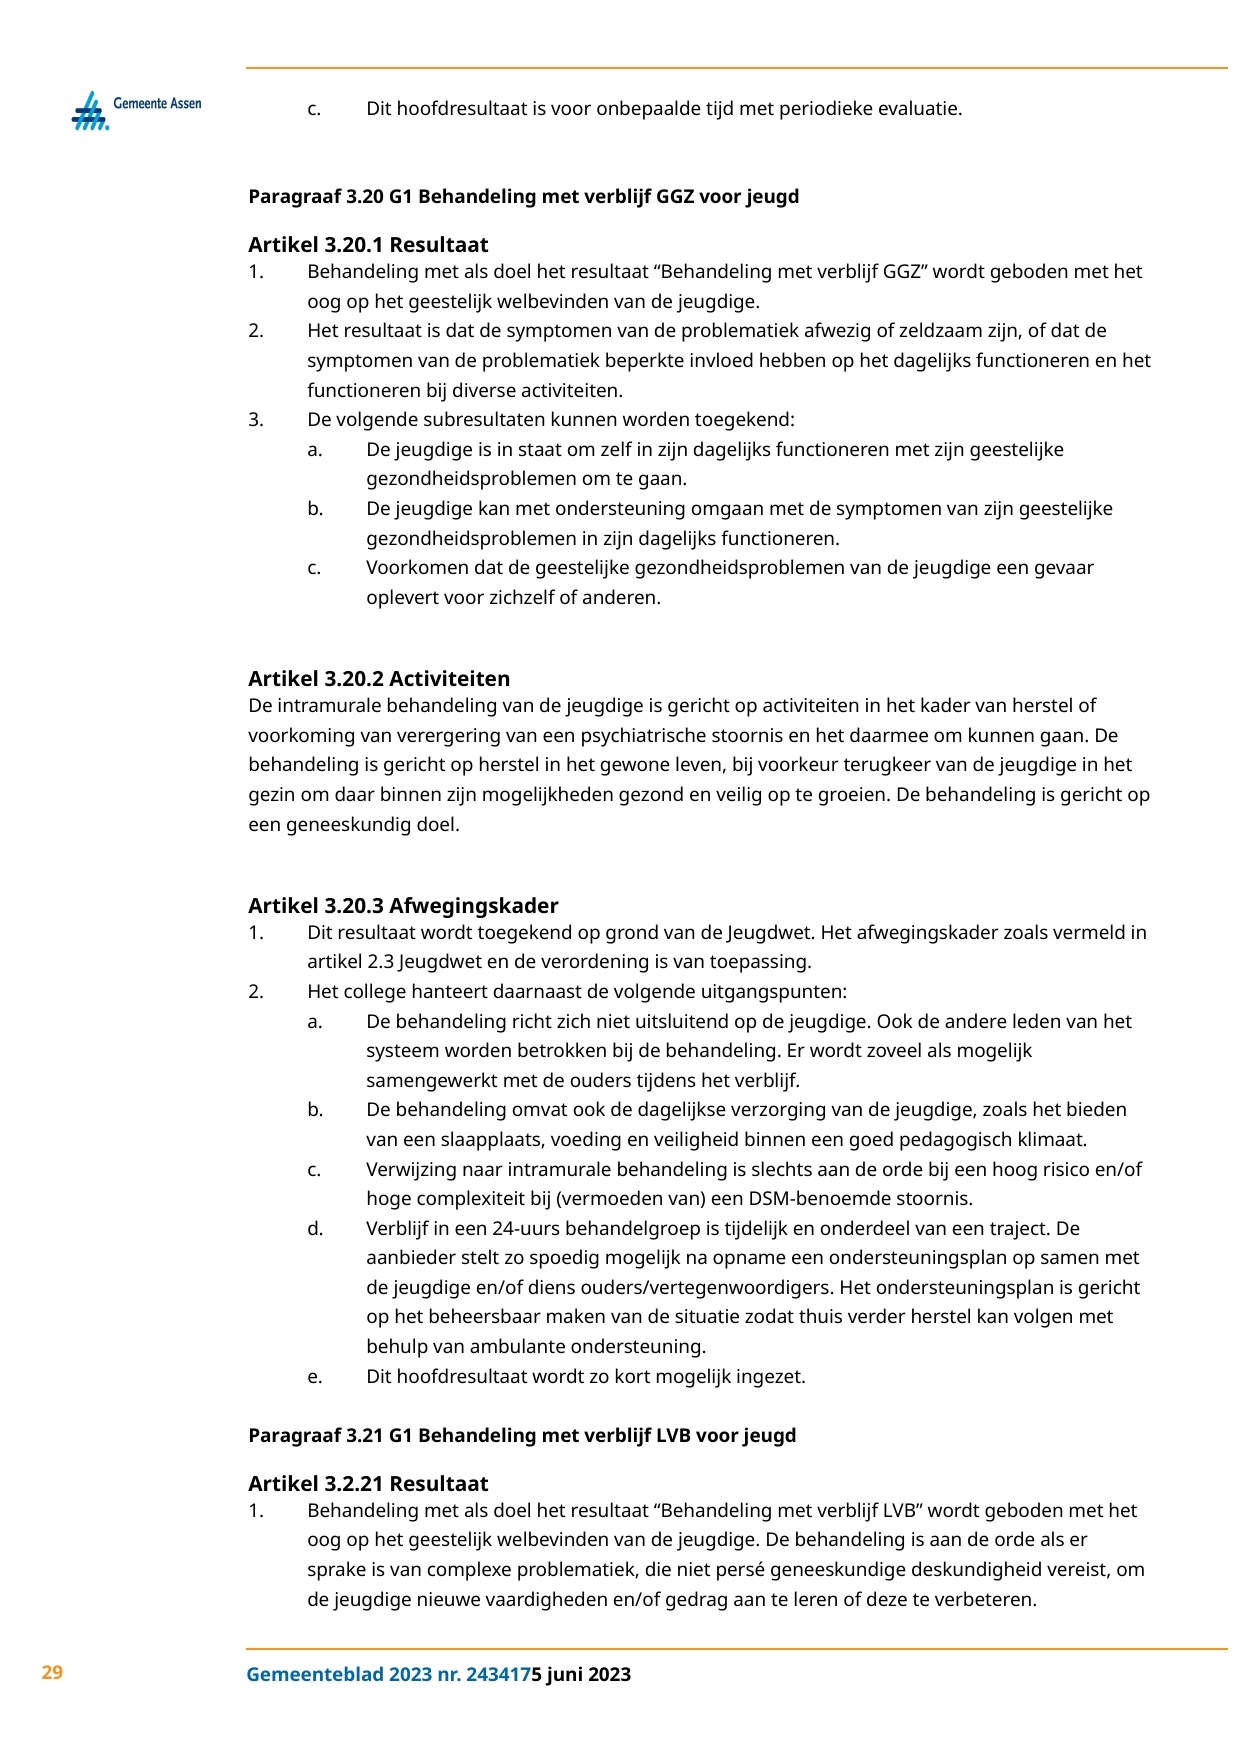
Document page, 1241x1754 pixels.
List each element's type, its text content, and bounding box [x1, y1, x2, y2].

list Het college hanteert daarnaast de volgende uitgangspunten: [248, 978, 1152, 1004]
text De intramurale behandeling van de jeugdige is gericht op activiteiten in het kader van herstel of voorkoming van verergering van een psychiatrische stoornis en het daarmee om kunnen gaan. De behandeling is gericht op herstel in het gewone leven, bij voorkeur terugkeer van de jeugdige in het gezin om daar binnen zijn mogelijkheden gezond en veilig op te groeien. De behandeling is gericht op een geneeskundig doel. [248, 692, 1152, 836]
text Artikel 3.20.3 Afwegingskader [248, 891, 1152, 919]
list De volgende subresultaten kunnen worden toegekend: [248, 406, 1152, 432]
picture [41, 47, 231, 172]
text Artikel 3.20.2 Activiteiten [248, 664, 1152, 692]
text Paragraaf 3.21 G1 Behandeling met verblijf LVB voor jeugd [248, 1422, 1152, 1448]
list De behandeling omvat ook de dagelijkse verzorging van de jeugdige, zoals het bieden van een slaapplaats, voeding en veiligheid binnen een goed pedagogisch klimaat. [307, 1097, 1152, 1152]
list De behandeling richt zich niet uitsluitend op de jeugdige. Ook de andere leden van het systeem worden betrokken bij de behandeling. Er wordt zoveel als mogelijk samengewerkt met de ouders tijdens het verblijf. [307, 1008, 1152, 1093]
list Dit hoofdresultaat is voor onbepaalde tijd met periodieke evaluatie. [307, 95, 1152, 121]
list De jeugdige is in staat om zelf in zijn dagelijks functioneren met zijn geestelijke gezondheidsproblemen om te gaan. [307, 436, 1152, 491]
list Voorkomen dat de geestelijke gezondheidsproblemen van de jeugdige een gevaar oplevert voor zichzelf of anderen. [307, 554, 1152, 610]
text Paragraaf 3.20 G1 Behandeling met verblijf GGZ voor jeugd [248, 183, 1152, 209]
list Behandeling met als doel het resultaat “Behandeling met verblijf LVB” wordt geboden met het oog op het geestelijk welbevinden van de jeugdige. De behandeling is aan de orde als er sprake is van complexe problematiek, die niet persé geneeskundige deskundigheid vereist, om de jeugdige nieuwe vaardigheden en/of gedrag aan te leren of deze te verbeteren. [248, 1497, 1152, 1612]
list Het resultaat is dat de symptomen van de problematiek afwezig of zeldzaam zijn, of dat de symptomen van de problematiek beperkte invloed hebben op het dagelijks functioneren en het functioneren bij diverse activiteiten. [248, 318, 1152, 403]
list Dit hoofdresultaat wordt zo kort mogelijk ingezet. [307, 1363, 1152, 1389]
text Artikel 3.2.21 Resultaat [248, 1469, 1152, 1497]
list Dit resultaat wordt toegekend op grond van de Jeugdwet. Het afwegingskader zoals vermeld in artikel 2.3 Jeugdwet en de verordening is van toepassing. [248, 919, 1152, 974]
list De jeugdige kan met ondersteuning omgaan met de symptomen van zijn geestelijke gezondheidsproblemen in zijn dagelijks functioneren. [307, 495, 1152, 551]
list Verwijzing naar intramurale behandeling is slechts aan de orde bij een hoog risico en/of hoge complexiteit bij (vermoeden van) een DSM-benoemde stoornis. [307, 1156, 1152, 1211]
list Verblijf in een 24-uurs behandelgroep is tijdelijk en onderdeel van een traject. De aanbieder stelt zo spoedig mogelijk na opname een ondersteuningsplan op samen met de jeugdige en/of diens ouders/vertegenwoordigers. Het ondersteuningsplan is gericht op het beheersbaar maken van de situatie zodat thuis verder herstel kan volgen met behulp van ambulante ondersteuning. [307, 1215, 1152, 1359]
text Artikel 3.20.1 Resultaat [248, 230, 1152, 258]
list Behandeling met als doel het resultaat “Behandeling met verblijf GGZ” wordt geboden met het oog op het geestelijk welbevinden van de jeugdige. [248, 258, 1152, 314]
